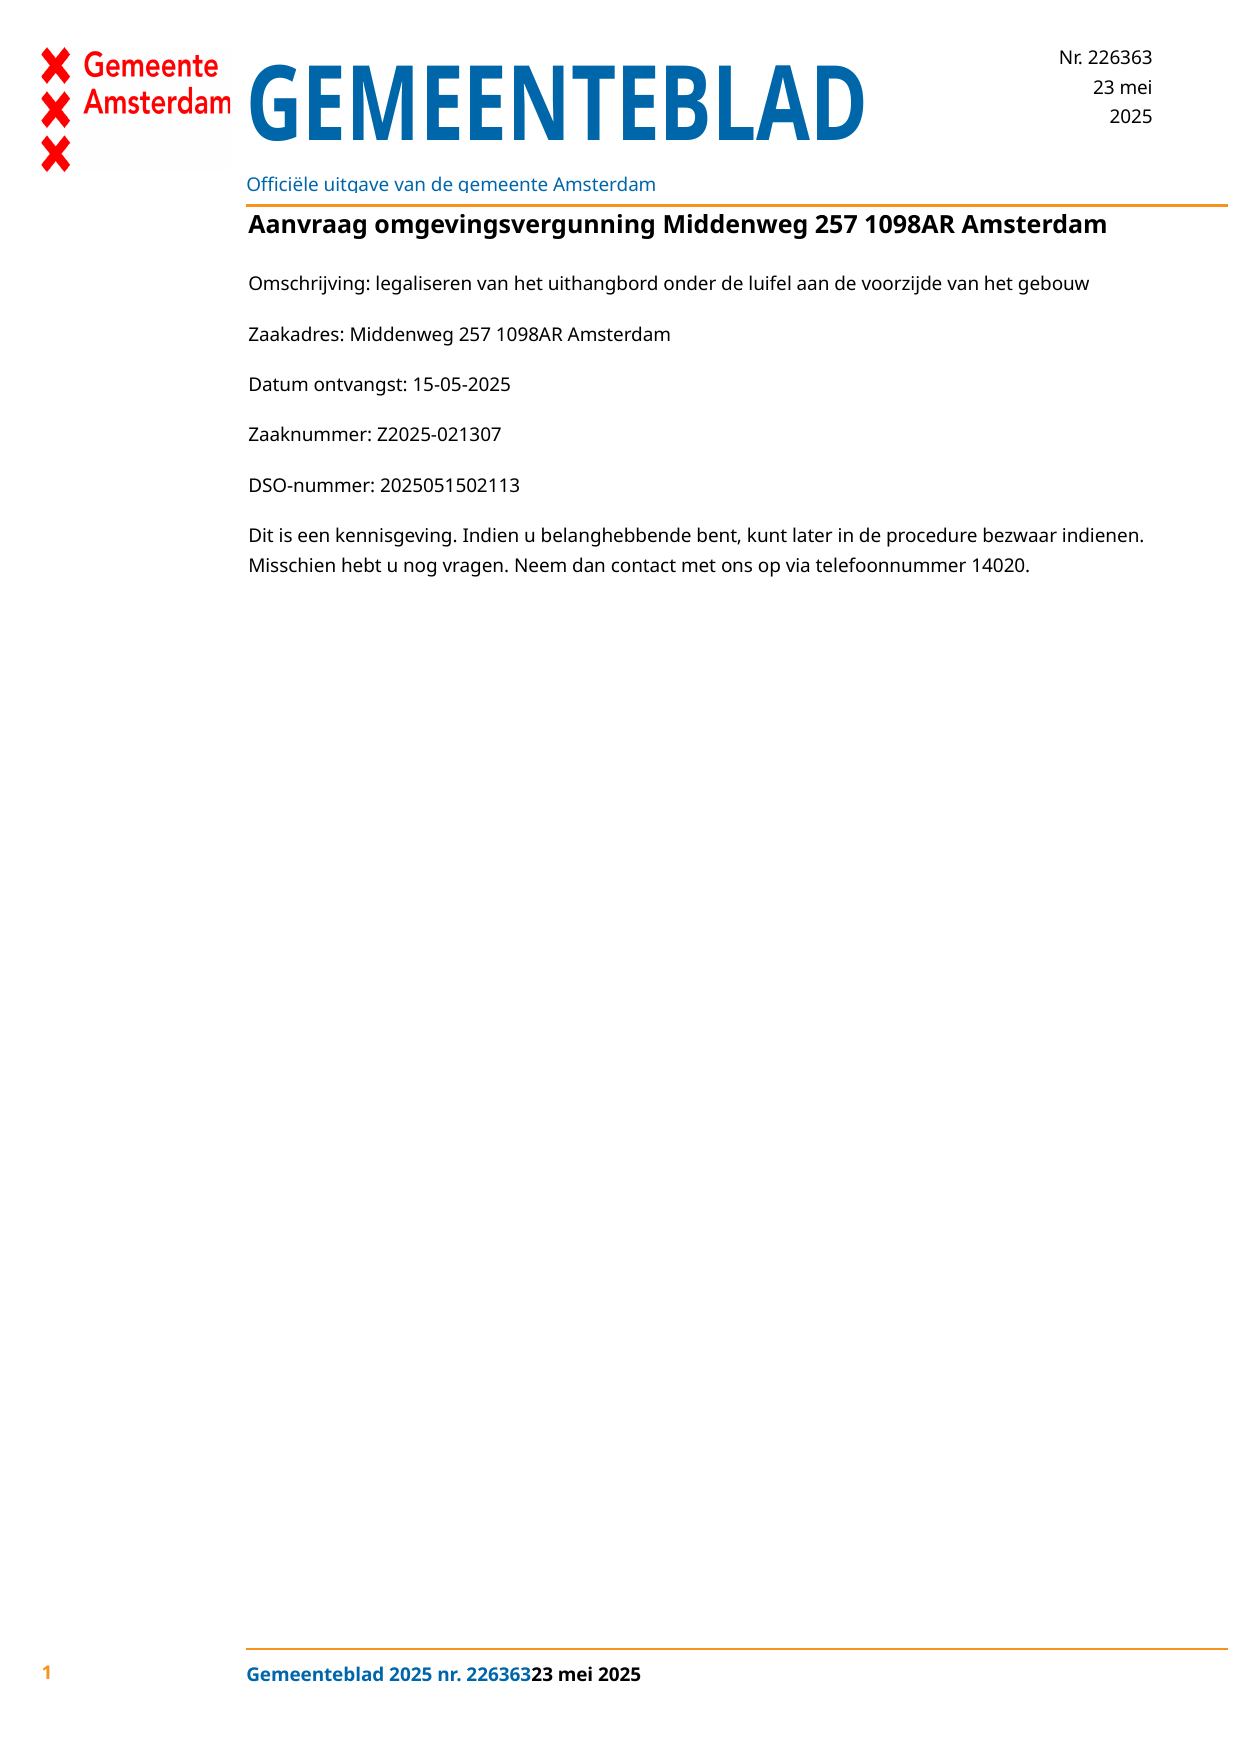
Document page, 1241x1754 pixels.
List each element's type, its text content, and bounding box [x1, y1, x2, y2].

text Zaaknummer: Z2025-021307 [248, 422, 1152, 447]
picture [41, 47, 231, 172]
text DSO-nummer: 2025051502113 [248, 472, 1152, 498]
text Zaakadres: Middenweg 257 1098AR Amsterdam [248, 321, 1152, 346]
text Omschrijving: legaliseren van het uithangbord onder de luifel aan de voorzijde van het gebouw [248, 270, 1152, 296]
text Aanvraag omgevingsvergunning Middenweg 257 1098AR Amsterdam [248, 207, 1152, 241]
text Datum ontvangst: 15-05-2025 [248, 371, 1152, 397]
text Dit is een kennisgeving. Indien u belanghebbende bent, kunt later in de procedure bezwaar indienen. Misschien hebt u nog vragen. Neem dan contact met ons op via telefoonnummer 14020. [248, 522, 1152, 578]
